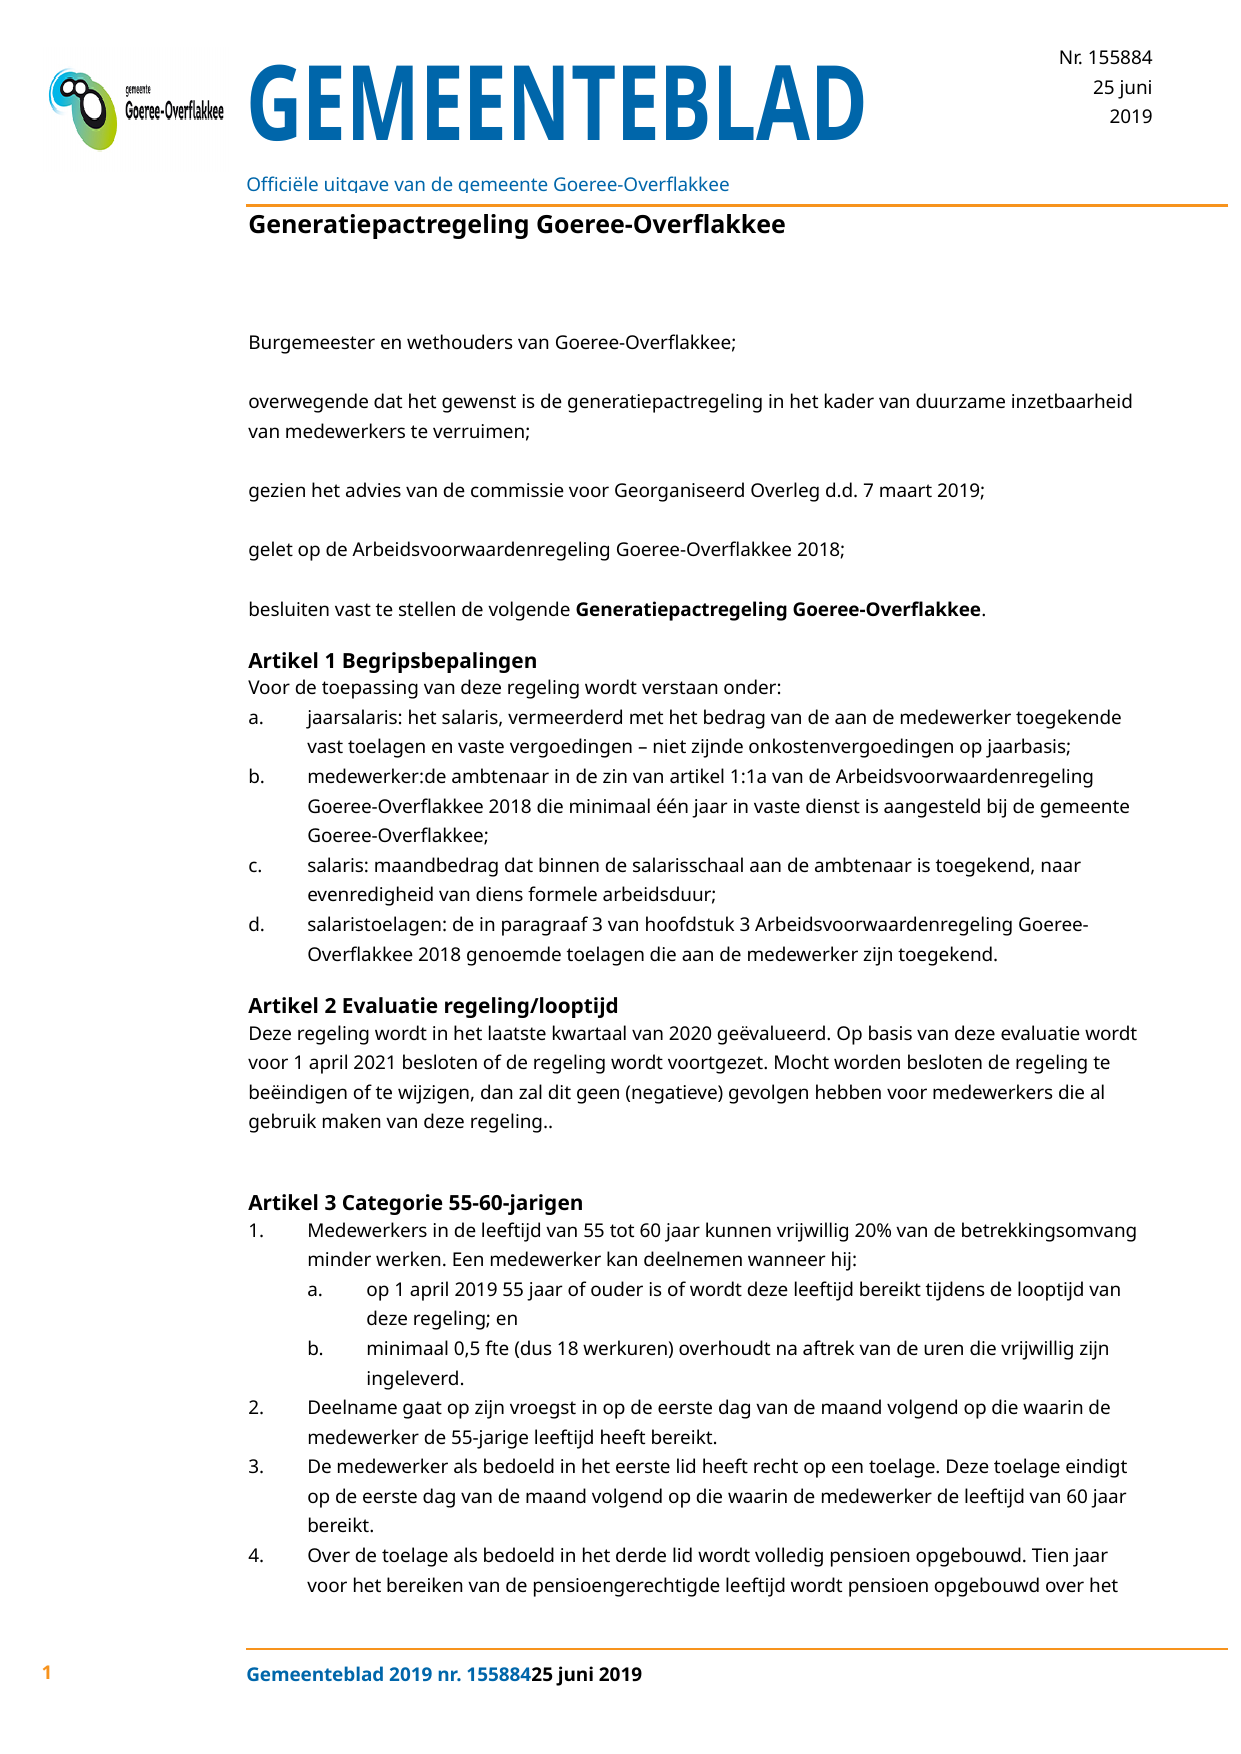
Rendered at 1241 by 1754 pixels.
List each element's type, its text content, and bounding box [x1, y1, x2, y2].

list salaris: maandbedrag dat binnen de salarisschaal aan de ambtenaar is toegekend, naar evenredigheid van diens formele arbeidsduur; [248, 852, 1152, 907]
text overwegende dat het gewenst is de generatiepactregeling in het kader van duurzame inzetbaarheid van medewerkers te verruimen; [248, 389, 1152, 444]
text gezien het advies van de commissie voor Georganiseerd Overleg d.d. 7 maart 2019; [248, 477, 1152, 503]
text Voor de toepassing van deze regeling wordt verstaan onder: [248, 674, 1152, 700]
list Medewerkers in de leeftijd van 55 tot 60 jaar kunnen vrijwillig 20% van de betrekkingsomvang minder werken. Een medewerker kan deelnemen wanneer hij: [248, 1217, 1152, 1272]
list De medewerker als bedoeld in het eerste lid heeft recht op een toelage. Deze toelage eindigt op de eerste dag van de maand volgend op die waarin de medewerker de leeftijd van 60 jaar bereikt. [248, 1453, 1152, 1538]
list medewerker:de ambtenaar in de zin van artikel 1:1a van de Arbeidsvoorwaardenregeling Goeree-Overflakkee 2018 die minimaal één jaar in vaste dienst is aangesteld bij de gemeente Goeree-Overflakkee; [248, 763, 1152, 848]
list Over de toelage als bedoeld in het derde lid wordt volledig pensioen opgebouwd. Tien jaar voor het bereiken van de pensioengerechtigde leeftijd wordt pensioen opgebouwd over het [248, 1542, 1152, 1598]
list jaarsalaris: het salaris, vermeerderd met het bedrag van de aan de medewerker toegekende vast toelagen en vaste vergoedingen – niet zijnde onkostenvergoedingen op jaarbasis; [248, 704, 1152, 759]
text besluiten vast te stellen de volgende Generatiepactregeling Goeree-Overflakkee. [248, 596, 1152, 621]
list op 1 april 2019 55 jaar of ouder is of wordt deze leeftijd bereikt tijdens de looptijd van deze regeling; en [307, 1276, 1152, 1331]
text Burgemeester en wethouders van Goeree-Overflakkee; [248, 329, 1152, 355]
picture [41, 47, 231, 172]
text Artikel 3 Categorie 55-60-jarigen [248, 1188, 1152, 1217]
list salaristoelagen: de in paragraaf 3 van hoofdstuk 3 Arbeidsvoorwaardenregeling Goeree-Overflakkee 2018 genoemde toelagen die aan de medewerker zijn toegekend. [248, 911, 1152, 967]
list Deelname gaat op zijn vroegst in op de eerste dag van de maand volgend op die waarin de medewerker de 55-jarige leeftijd heeft bereikt. [248, 1394, 1152, 1450]
list minimaal 0,5 fte (dus 18 werkuren) overhoudt na aftrek van de uren die vrijwillig zijn ingeleverd. [307, 1335, 1152, 1391]
text Artikel 2 Evaluatie regeling/looptijd [248, 991, 1152, 1020]
text gelet op de Arbeidsvoorwaardenregeling Goeree-Overflakkee 2018; [248, 537, 1152, 562]
text Deze regeling wordt in het laatste kwartaal van 2020 geëvalueerd. Op basis van deze evaluatie wordt voor 1 april 2021 besloten of de regeling wordt voortgezet. Mocht worden besloten de regeling te beëindigen of te wijzigen, dan zal dit geen (negatieve) gevolgen hebben voor medewerkers die al gebruik maken van deze regeling.. [248, 1020, 1152, 1134]
text Artikel 1 Begripsbepalingen [248, 646, 1152, 674]
text Generatiepactregeling Goeree-Overflakkee [248, 207, 1152, 241]
